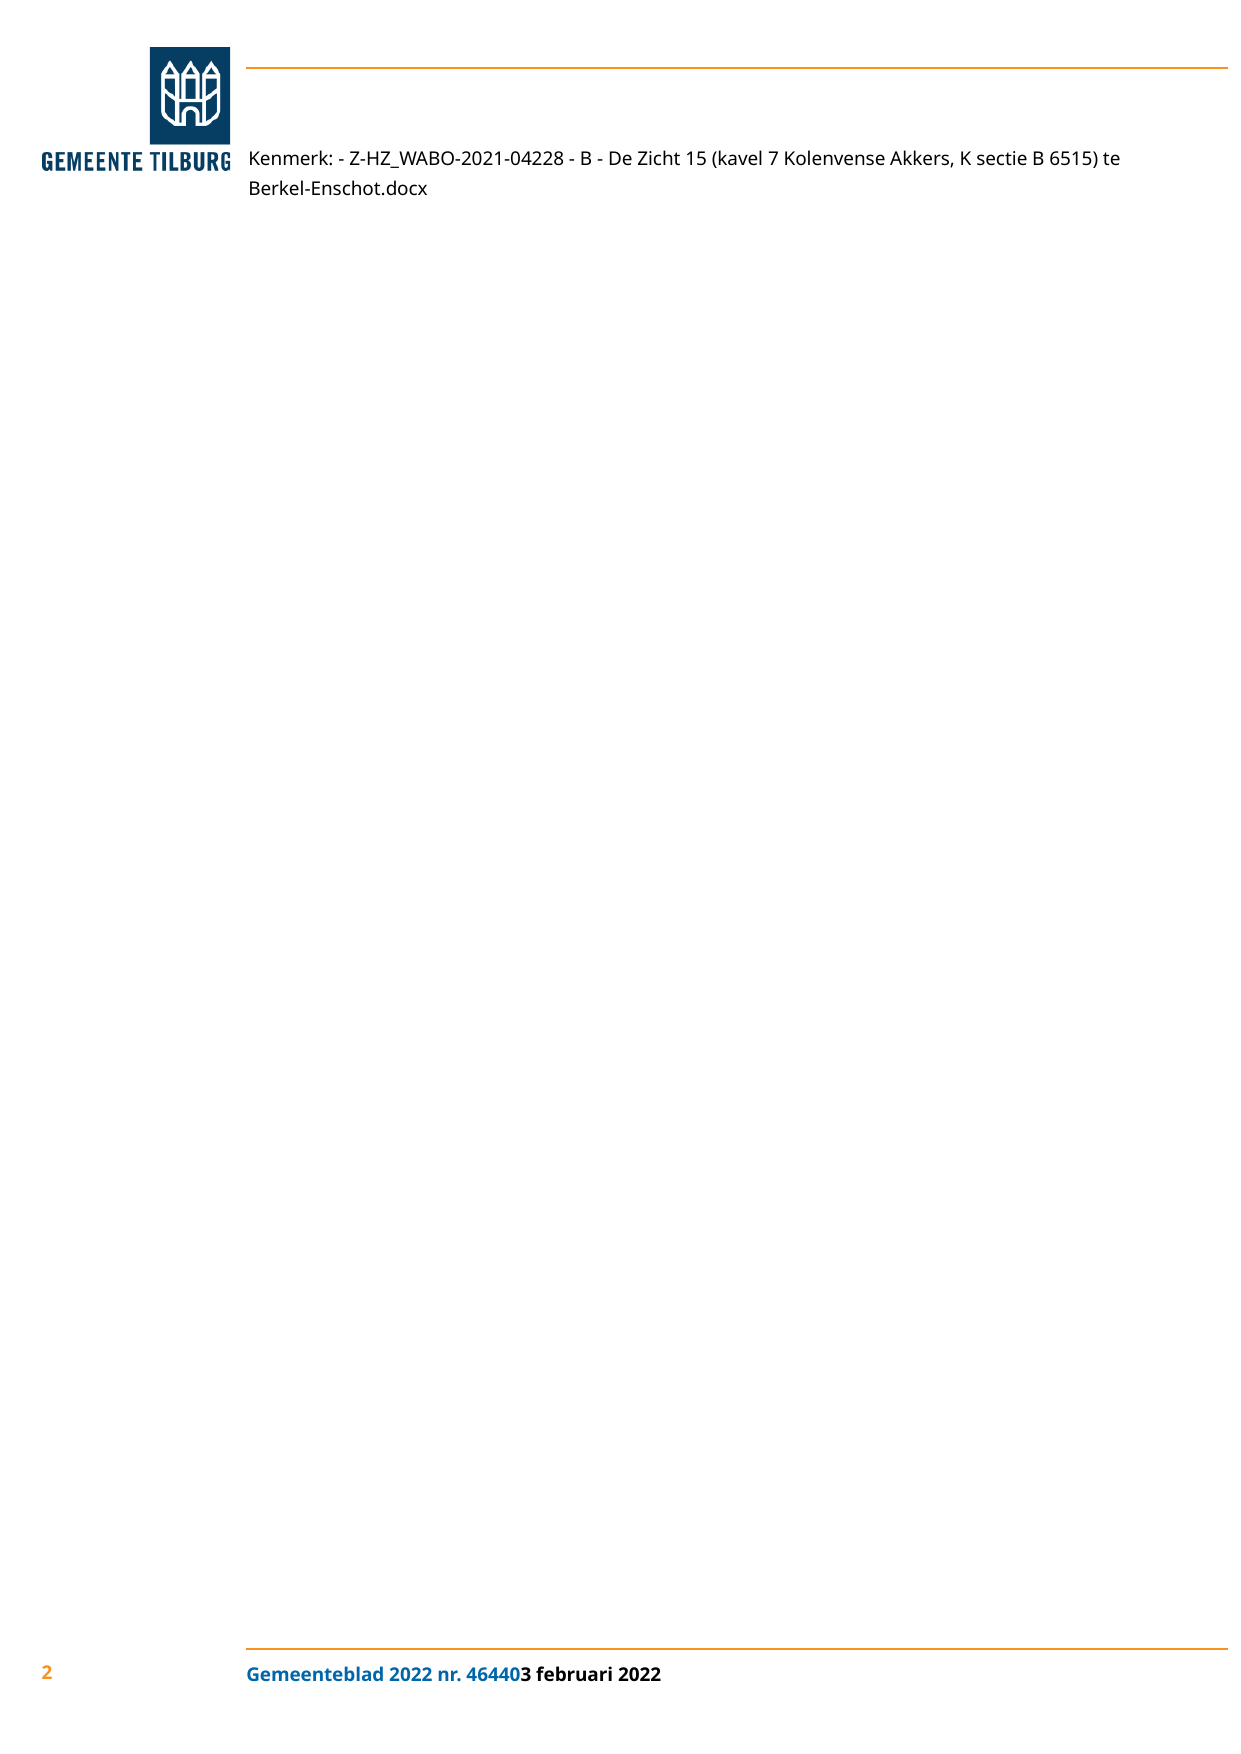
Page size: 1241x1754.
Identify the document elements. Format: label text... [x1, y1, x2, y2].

picture [41, 47, 231, 172]
text Kenmerk: - Z-HZ_WABO-2021-04228 - B - De Zicht 15 (kavel 7 Kolenvense Akkers, K sectie B 6515) te Berkel-Enschot.docx [248, 145, 1152, 201]
